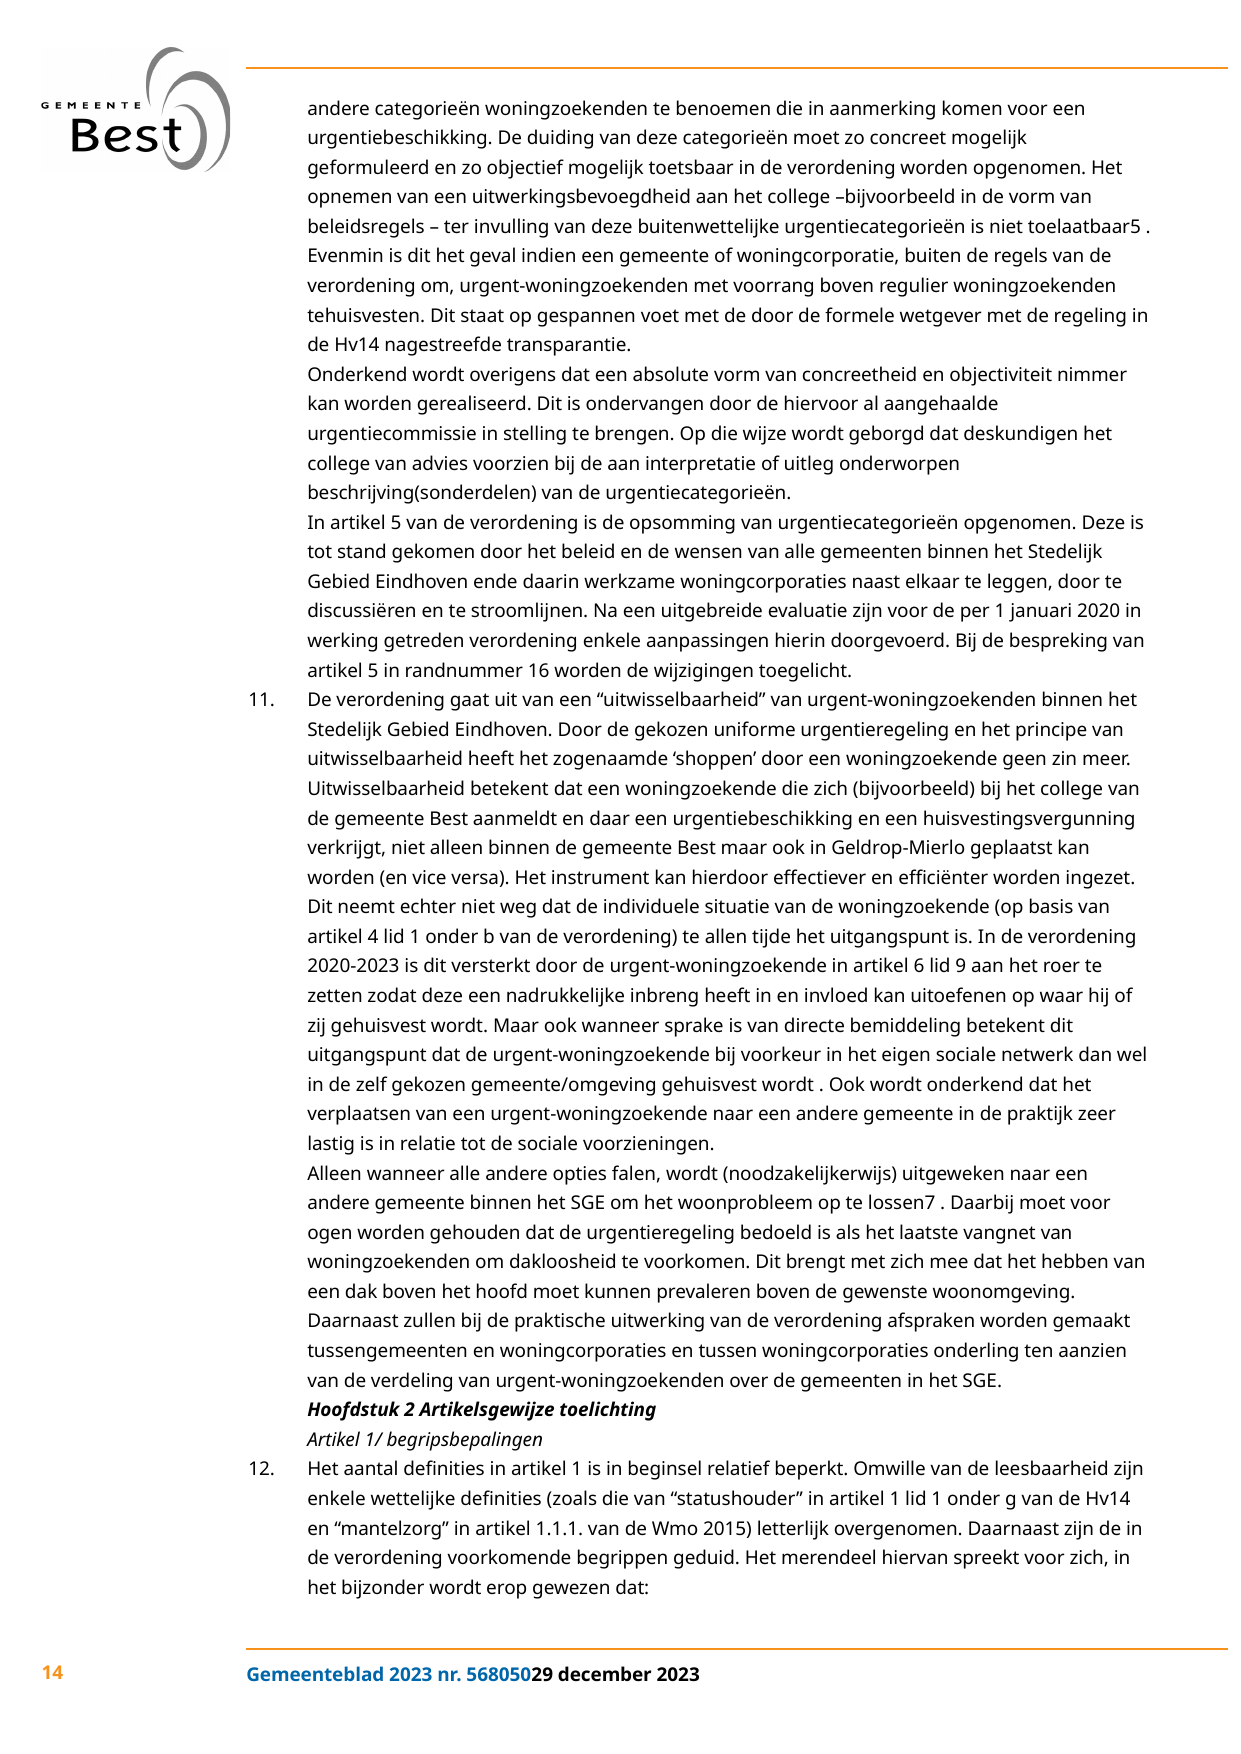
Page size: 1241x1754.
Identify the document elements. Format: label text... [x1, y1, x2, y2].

list Onderkend wordt overigens dat een absolute vorm van concreetheid en objectiviteit nimmer kan worden gerealiseerd. Dit is ondervangen door de hiervoor al aangehaalde urgentiecommissie in stelling te brengen. Op die wijze wordt geborgd dat deskundigen het college van advies voorzien bij de aan interpretatie of uitleg onderworpen beschrijving(sonderdelen) van de urgentiecategorieën. [248, 361, 1152, 505]
picture [41, 47, 231, 172]
list In artikel 5 van de verordening is de opsomming van urgentiecategorieën opgenomen. Deze is tot stand gekomen door het beleid en de wensen van alle gemeenten binnen het Stedelijk Gebied Eindhoven ende daarin werkzame woningcorporaties naast elkaar te leggen, door te discussiëren en te stroomlijnen. Na een uitgebreide evaluatie zijn voor de per 1 januari 2020 in werking getreden verordening enkele aanpassingen hierin doorgevoerd. Bij de bespreking van artikel 5 in randnummer 16 worden de wijzigingen toegelicht. [248, 509, 1152, 683]
list Artikel 1/ begripsbepalingen [248, 1426, 1152, 1452]
list Hoofdstuk 2 Artikelsgewijze toelichting [248, 1396, 1152, 1422]
list Uitwisselbaarheid betekent dat een woningzoekende die zich (bijvoorbeeld) bij het college van de gemeente Best aanmeldt en daar een urgentiebeschikking en een huisvestingsvergunning verkrijgt, niet alleen binnen de gemeente Best maar ook in Geldrop-Mierlo geplaatst kan worden (en vice versa). Het instrument kan hierdoor effectiever en efficiënter worden ingezet. Dit neemt echter niet weg dat de individuele situatie van de woningzoekende (op basis van artikel 4 lid 1 onder b van de verordening) te allen tijde het uitgangspunt is. In de verordening 2020-2023 is dit versterkt door de urgent-woningzoekende in artikel 6 lid 9 aan het roer te zetten zodat deze een nadrukkelijke inbreng heeft in en invloed kan uitoefenen op waar hij of zij gehuisvest wordt. Maar ook wanneer sprake is van directe bemiddeling betekent dit uitgangspunt dat de urgent-woningzoekende bij voorkeur in het eigen sociale netwerk dan wel in de zelf gekozen gemeente/omgeving gehuisvest wordt . Ook wordt onderkend dat het verplaatsen van een urgent-woningzoekende naar een andere gemeente in de praktijk zeer lastig is in relatie tot de sociale voorzieningen. [248, 775, 1152, 1156]
list Alleen wanneer alle andere opties falen, wordt (noodzakelijkerwijs) uitgeweken naar een andere gemeente binnen het SGE om het woonprobleem op te lossen7 . Daarbij moet voor ogen worden gehouden dat de urgentieregeling bedoeld is als het laatste vangnet van woningzoekenden om dakloosheid te voorkomen. Dit brengt met zich mee dat het hebben van een dak boven het hoofd moet kunnen prevaleren boven de gewenste woonomgeving. [248, 1160, 1152, 1304]
list De verordening gaat uit van een “uitwisselbaarheid” van urgent-woningzoekenden binnen het Stedelijk Gebied Eindhoven. Door de gekozen uniforme urgentieregeling en het principe van uitwisselbaarheid heeft het zogenaamde ‘shoppen’ door een woningzoekende geen zin meer. [248, 686, 1152, 771]
list andere categorieën woningzoekenden te benoemen die in aanmerking komen voor een urgentiebeschikking. De duiding van deze categorieën moet zo concreet mogelijk geformuleerd en zo objectief mogelijk toetsbaar in de verordening worden opgenomen. Het opnemen van een uitwerkingsbevoegdheid aan het college –bijvoorbeeld in de vorm van beleidsregels – ter invulling van deze buitenwettelijke urgentiecategorieën is niet toelaatbaar5 . Evenmin is dit het geval indien een gemeente of woningcorporatie, buiten de regels van de verordening om, urgent-woningzoekenden met voorrang boven regulier woningzoekenden tehuisvesten. Dit staat op gespannen voet met de door de formele wetgever met de regeling in de Hv14 nagestreefde transparantie. [248, 95, 1152, 357]
list Het aantal definities in artikel 1 is in beginsel relatief beperkt. Omwille van de leesbaarheid zijn enkele wettelijke definities (zoals die van “statushouder” in artikel 1 lid 1 onder g van de Hv14 en “mantelzorg” in artikel 1.1.1. van de Wmo 2015) letterlijk overgenomen. Daarnaast zijn de in de verordening voorkomende begrippen geduid. Het merendeel hiervan spreekt voor zich, in het bijzonder wordt erop gewezen dat: [248, 1456, 1152, 1600]
list Daarnaast zullen bij de praktische uitwerking van de verordening afspraken worden gemaakt tussengemeenten en woningcorporaties en tussen woningcorporaties onderling ten aanzien van de verdeling van urgent-woningzoekenden over de gemeenten in het SGE. [248, 1308, 1152, 1393]
